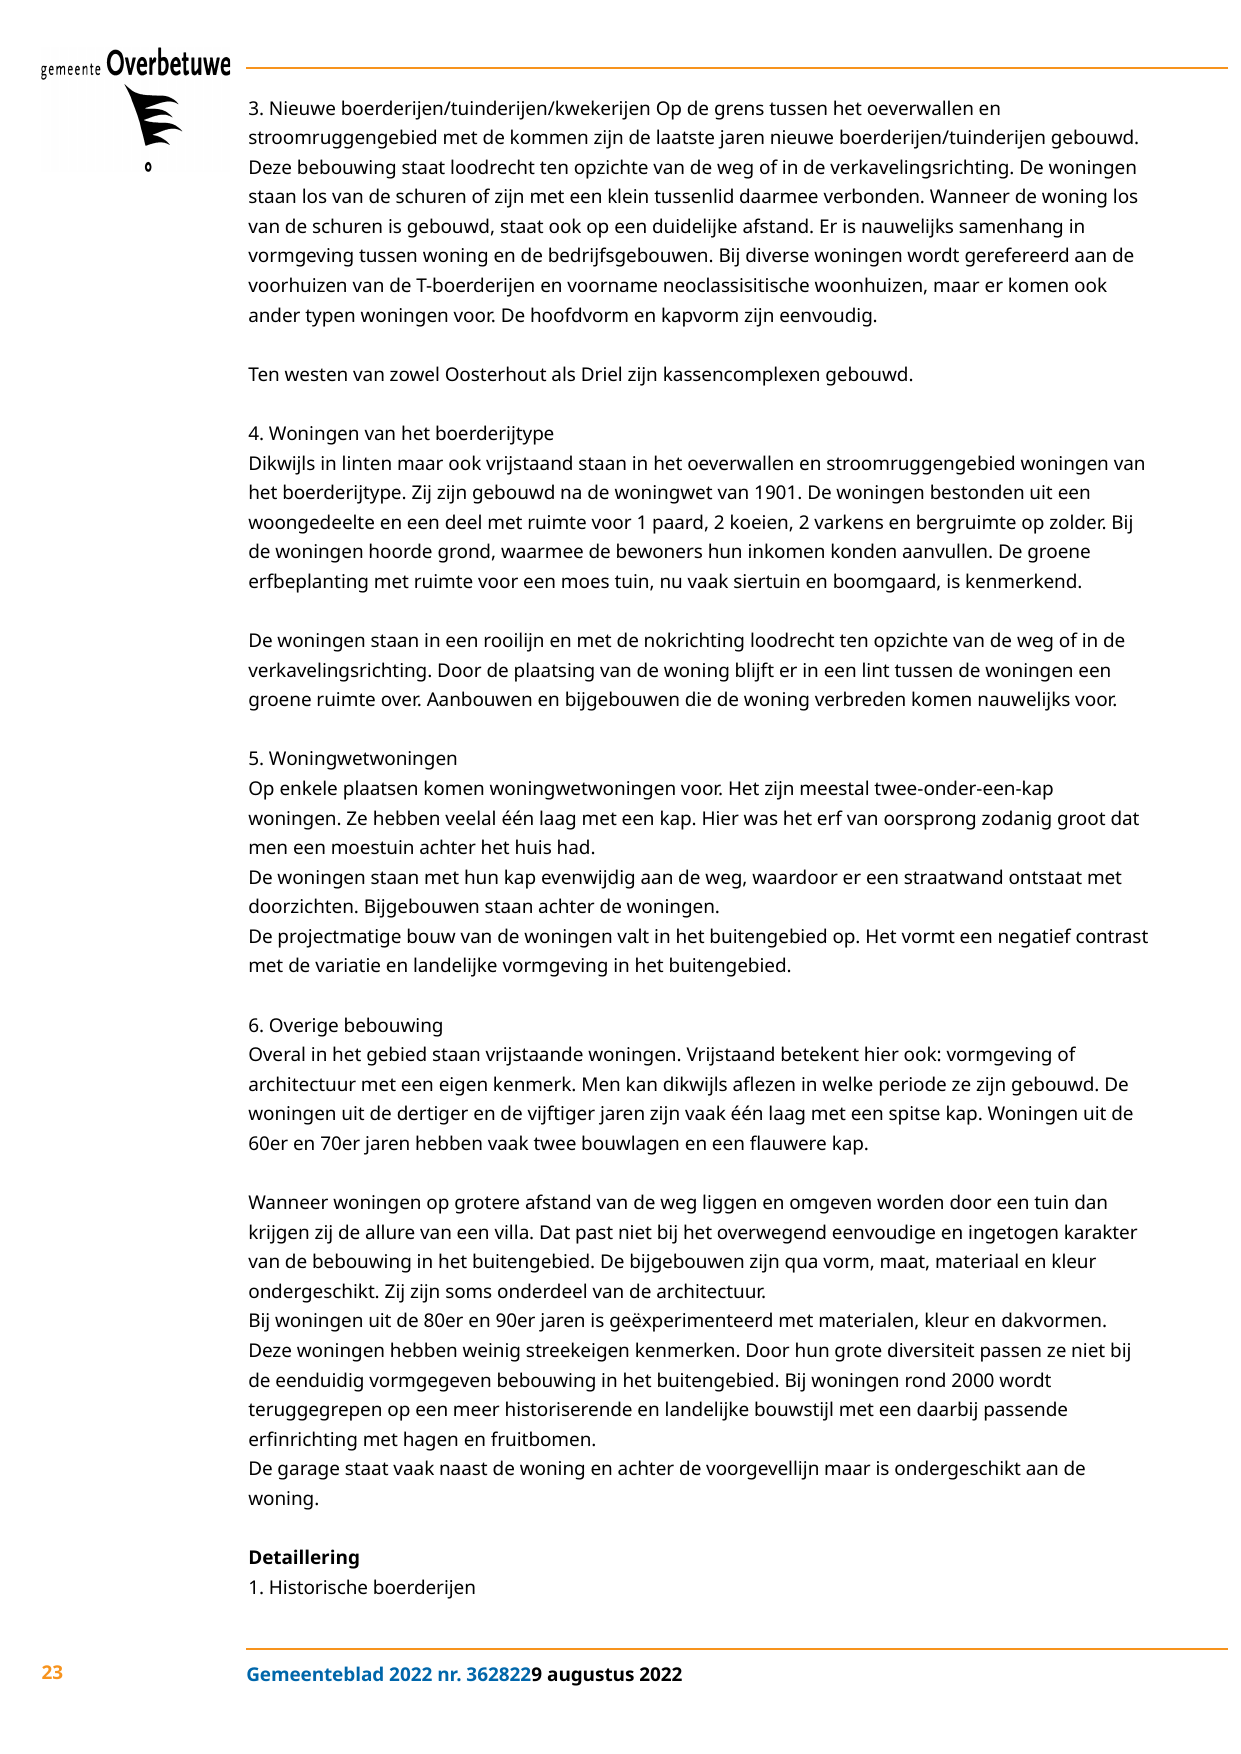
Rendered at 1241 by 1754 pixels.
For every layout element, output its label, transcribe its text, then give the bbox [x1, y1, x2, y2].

text 4. Woningen van het boerderijtype [248, 420, 1152, 446]
picture [41, 47, 231, 172]
text Op enkele plaatsen komen woningwetwoningen voor. Het zijn meestal twee-onder-een-kap woningen. Ze hebben veelal één laag met een kap. Hier was het erf van oorsprong zodanig groot dat men een moestuin achter het huis had. [248, 775, 1152, 860]
text Ten westen van zowel Oosterhout als Driel zijn kassencomplexen gebouwd. [248, 361, 1152, 387]
text 5. Woningwetwoningen [248, 746, 1152, 771]
text De woningen staan met hun kap evenwijdig aan de weg, waardoor er een straatwand ontstaat met doorzichten. Bijgebouwen staan achter de woningen. [248, 864, 1152, 919]
text De garage staat vaak naast de woning en achter de voorgevellijn maar is ondergeschikt aan de woning. [248, 1456, 1152, 1511]
text De woningen staan in een rooilijn en met de nokrichting loodrecht ten opzichte van de weg of in de verkavelingsrichting. Door de plaatsing van de woning blijft er in een lint tussen de woningen een groene ruimte over. Aanbouwen en bijgebouwen die de woning verbreden komen nauwelijks voor. [248, 627, 1152, 712]
text Bij woningen uit de 80er en 90er jaren is geëxperimenteerd met materialen, kleur en dakvormen. Deze woningen hebben weinig streekeigen kenmerken. Door hun grote diversiteit passen ze niet bij de eenduidig vormgegeven bebouwing in het buitengebied. Bij woningen rond 2000 wordt teruggegrepen op een meer historiserende en landelijke bouwstijl met een daarbij passende erfinrichting met hagen en fruitbomen. [248, 1308, 1152, 1452]
text 3. Nieuwe boerderijen/tuinderijen/kwekerijen Op de grens tussen het oeverwallen en stroomruggengebied met de kommen zijn de laatste jaren nieuwe boerderijen/tuinderijen gebouwd. [248, 95, 1152, 150]
text Overal in het gebied staan vrijstaande woningen. Vrijstaand betekent hier ook: vormgeving of architectuur met een eigen kenmerk. Men kan dikwijls aflezen in welke periode ze zijn gebouwd. De woningen uit de dertiger en de vijftiger jaren zijn vaak één laag met een spitse kap. Woningen uit de 60er en 70er jaren hebben vaak twee bouwlagen en een flauwere kap. [248, 1041, 1152, 1156]
text 6. Overige bebouwing [248, 1012, 1152, 1038]
text Wanneer woningen op grotere afstand van de weg liggen en omgeven worden door een tuin dan krijgen zij de allure van een villa. Dat past niet bij het overwegend eenvoudige en ingetogen karakter van de bebouwing in het buitengebied. De bijgebouwen zijn qua vorm, maat, materiaal en kleur ondergeschikt. Zij zijn soms onderdeel van de architectuur. [248, 1189, 1152, 1304]
text De projectmatige bouw van de woningen valt in het buitengebied op. Het vormt een negatief contrast met de variatie en landelijke vormgeving in het buitengebied. [248, 923, 1152, 978]
text Detaillering [248, 1544, 1152, 1570]
text 1. Historische boerderijen [248, 1574, 1152, 1600]
text Deze bebouwing staat loodrecht ten opzichte van de weg of in de verkavelingsrichting. De woningen staan los van de schuren of zijn met een klein tussenlid daarmee verbonden. Wanneer de woning los van de schuren is gebouwd, staat ook op een duidelijke afstand. Er is nauwelijks samenhang in vormgeving tussen woning en de bedrijfsgebouwen. Bij diverse woningen wordt gerefereerd aan de voorhuizen van de T-boerderijen en voorname neoclassisitische woonhuizen, maar er komen ook ander typen woningen voor. De hoofdvorm en kapvorm zijn eenvoudig. [248, 154, 1152, 328]
text Dikwijls in linten maar ook vrijstaand staan in het oeverwallen en stroomruggengebied woningen van het boerderijtype. Zij zijn gebouwd na de woningwet van 1901. De woningen bestonden uit een woongedeelte en een deel met ruimte voor 1 paard, 2 koeien, 2 varkens en bergruimte op zolder. Bij de woningen hoorde grond, waarmee de bewoners hun inkomen konden aanvullen. De groene erfbeplanting met ruimte voor een moes­ tuin, nu vaak siertuin en boomgaard, is kenmerkend. [248, 450, 1152, 594]
